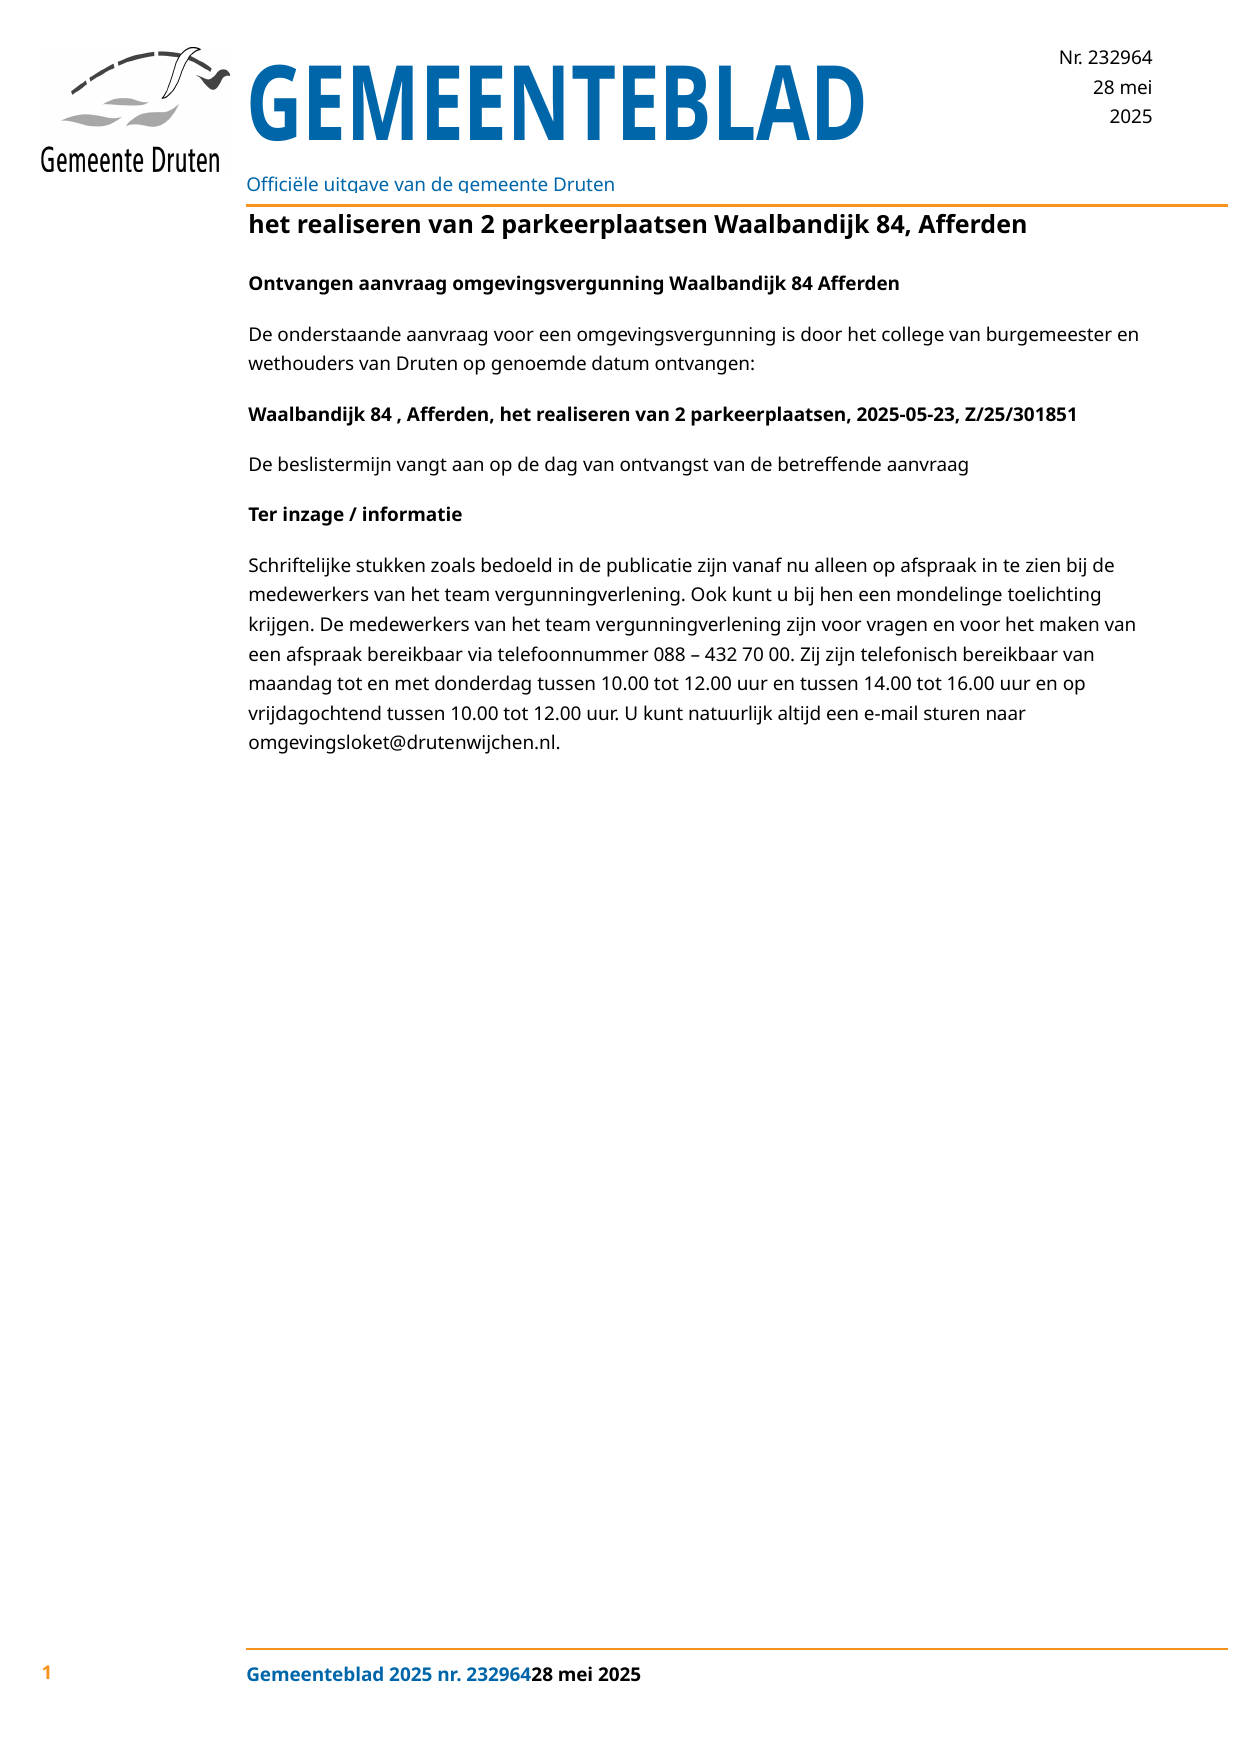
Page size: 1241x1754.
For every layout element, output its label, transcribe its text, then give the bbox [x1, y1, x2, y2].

text De beslistermijn vangt aan op de dag van ontvangst van de betreffende aanvraag [248, 451, 1152, 477]
text Waalbandijk 84 , Afferden, het realiseren van 2 parkeerplaatsen, 2025-05-23, Z/25/301851 [248, 401, 1152, 426]
text Ontvangen aanvraag omgevingsvergunning Waalbandijk 84 Afferden [248, 270, 1152, 296]
picture [41, 47, 231, 172]
text het realiseren van 2 parkeerplaatsen Waalbandijk 84, Afferden [248, 207, 1152, 241]
text Ter inzage / informatie [248, 502, 1152, 527]
text De onderstaande aanvraag voor een omgevingsvergunning is door het college van burgemeester en wethouders van Druten op genoemde datum ontvangen: [248, 321, 1152, 376]
text Schriftelijke stukken zoals bedoeld in de publicatie zijn vanaf nu alleen op afspraak in te zien bij de medewerkers van het team vergunningverlening. Ook kunt u bij hen een mondelinge toelichting krijgen. De medewerkers van het team vergunningverlening zijn voor vragen en voor het maken van een afspraak bereikbaar via telefoonnummer 088 – 432 70 00. Zij zijn telefonisch bereikbaar van maandag tot en met donderdag tussen 10.00 tot 12.00 uur en tussen 14.00 tot 16.00 uur en op vrijdagochtend tussen 10.00 tot 12.00 uur. U kunt natuurlijk altijd een e-mail sturen naar omgevingsloket@drutenwijchen.nl. [248, 552, 1152, 755]
